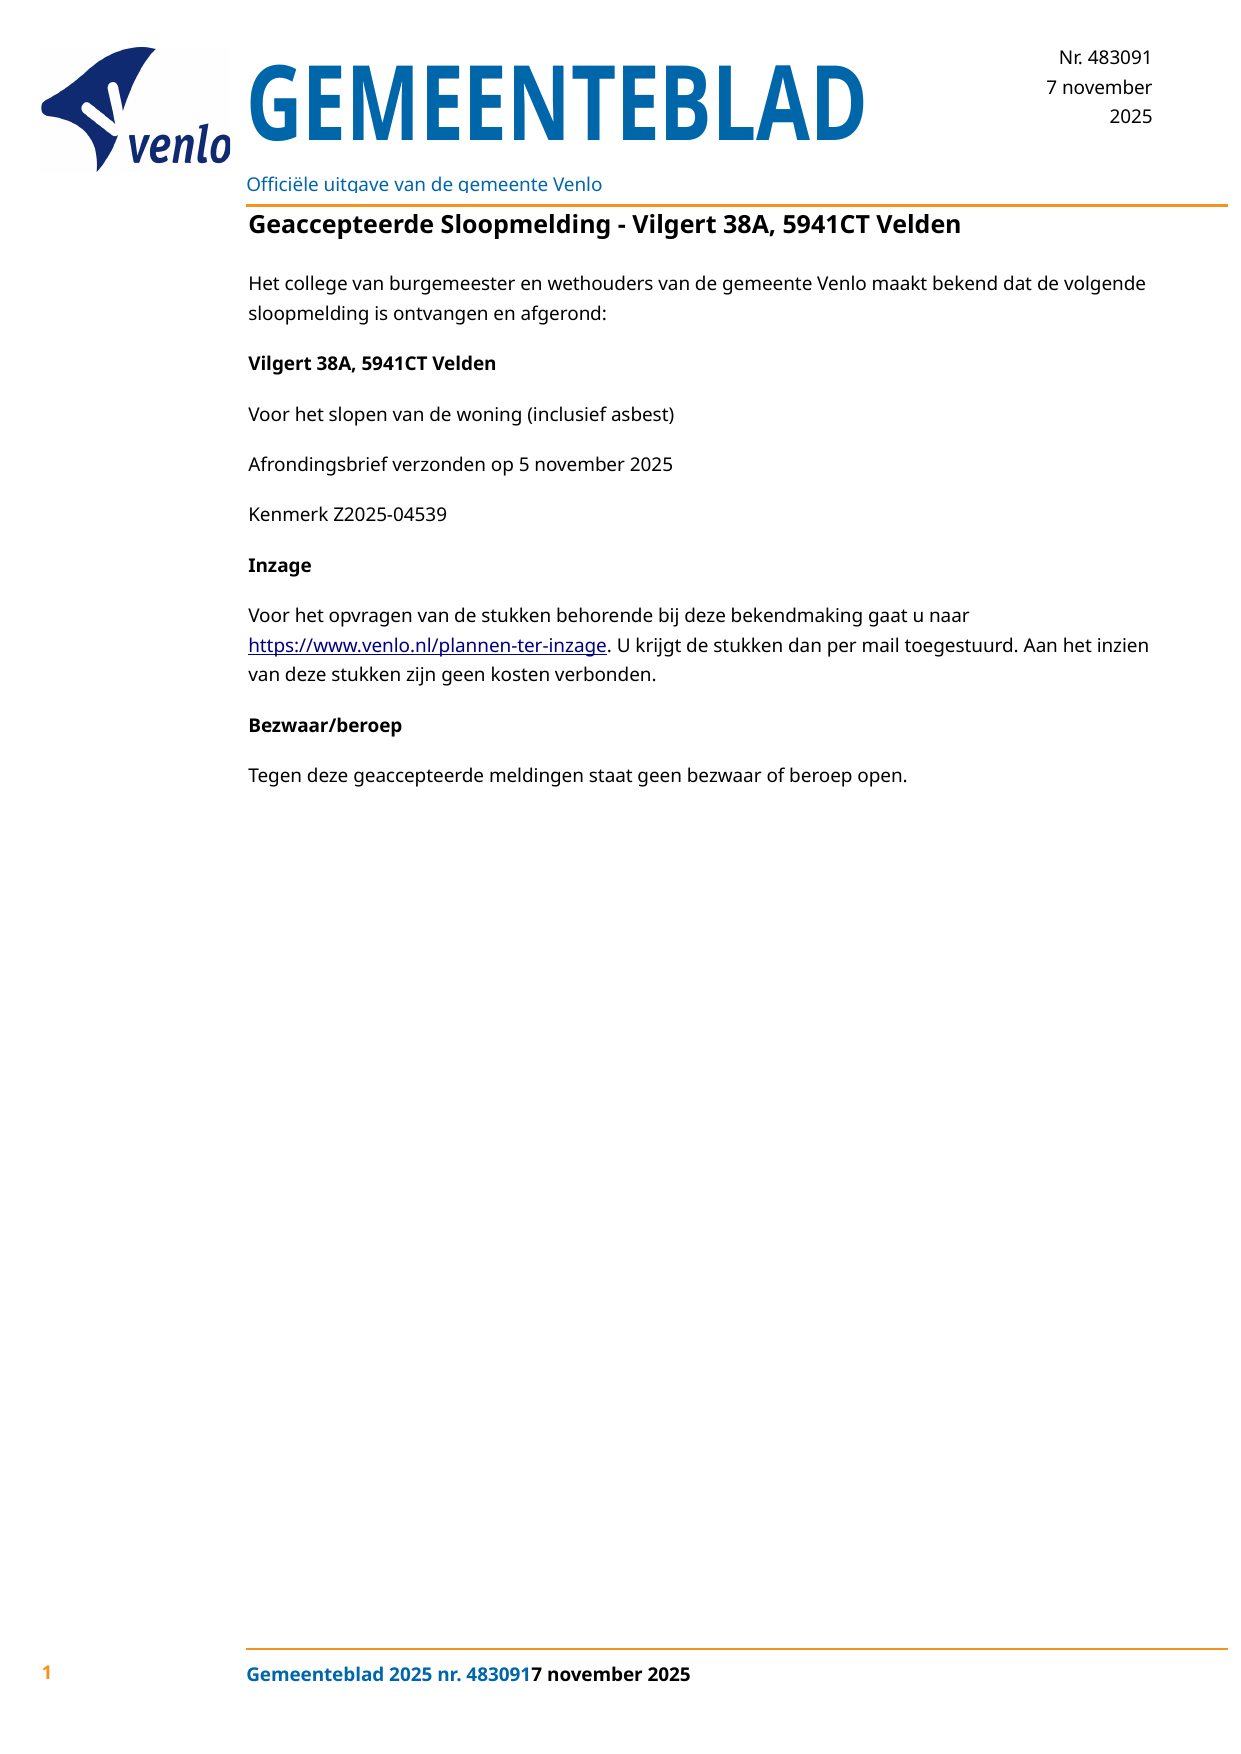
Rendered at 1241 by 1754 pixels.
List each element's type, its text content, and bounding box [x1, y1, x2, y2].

text Tegen deze geaccepteerde meldingen staat geen bezwaar of beroep open. [248, 762, 1152, 788]
text Kenmerk Z2025-04539 [248, 502, 1152, 527]
text Vilgert 38A, 5941CT Velden [248, 350, 1152, 376]
text Voor het opvragen van de stukken behorende bij deze bekendmaking gaat u naar https://www.venlo.nl/plannen-ter-inzage. U krijgt de stukken dan per mail toegestuurd. Aan het inzien van deze stukken zijn geen kosten verbonden. [248, 602, 1152, 687]
text Afrondingsbrief verzonden op 5 november 2025 [248, 451, 1152, 477]
text Geaccepteerde Sloopmelding - Vilgert 38A, 5941CT Velden [248, 207, 1152, 241]
text Het college van burgemeester en wethouders van de gemeente Venlo maakt bekend dat de volgende sloopmelding is ontvangen en afgerond: [248, 270, 1152, 326]
text Inzage [248, 552, 1152, 578]
text Bezwaar/beroep [248, 712, 1152, 738]
text Voor het slopen van de woning (inclusief asbest) [248, 401, 1152, 426]
picture [41, 47, 231, 172]
